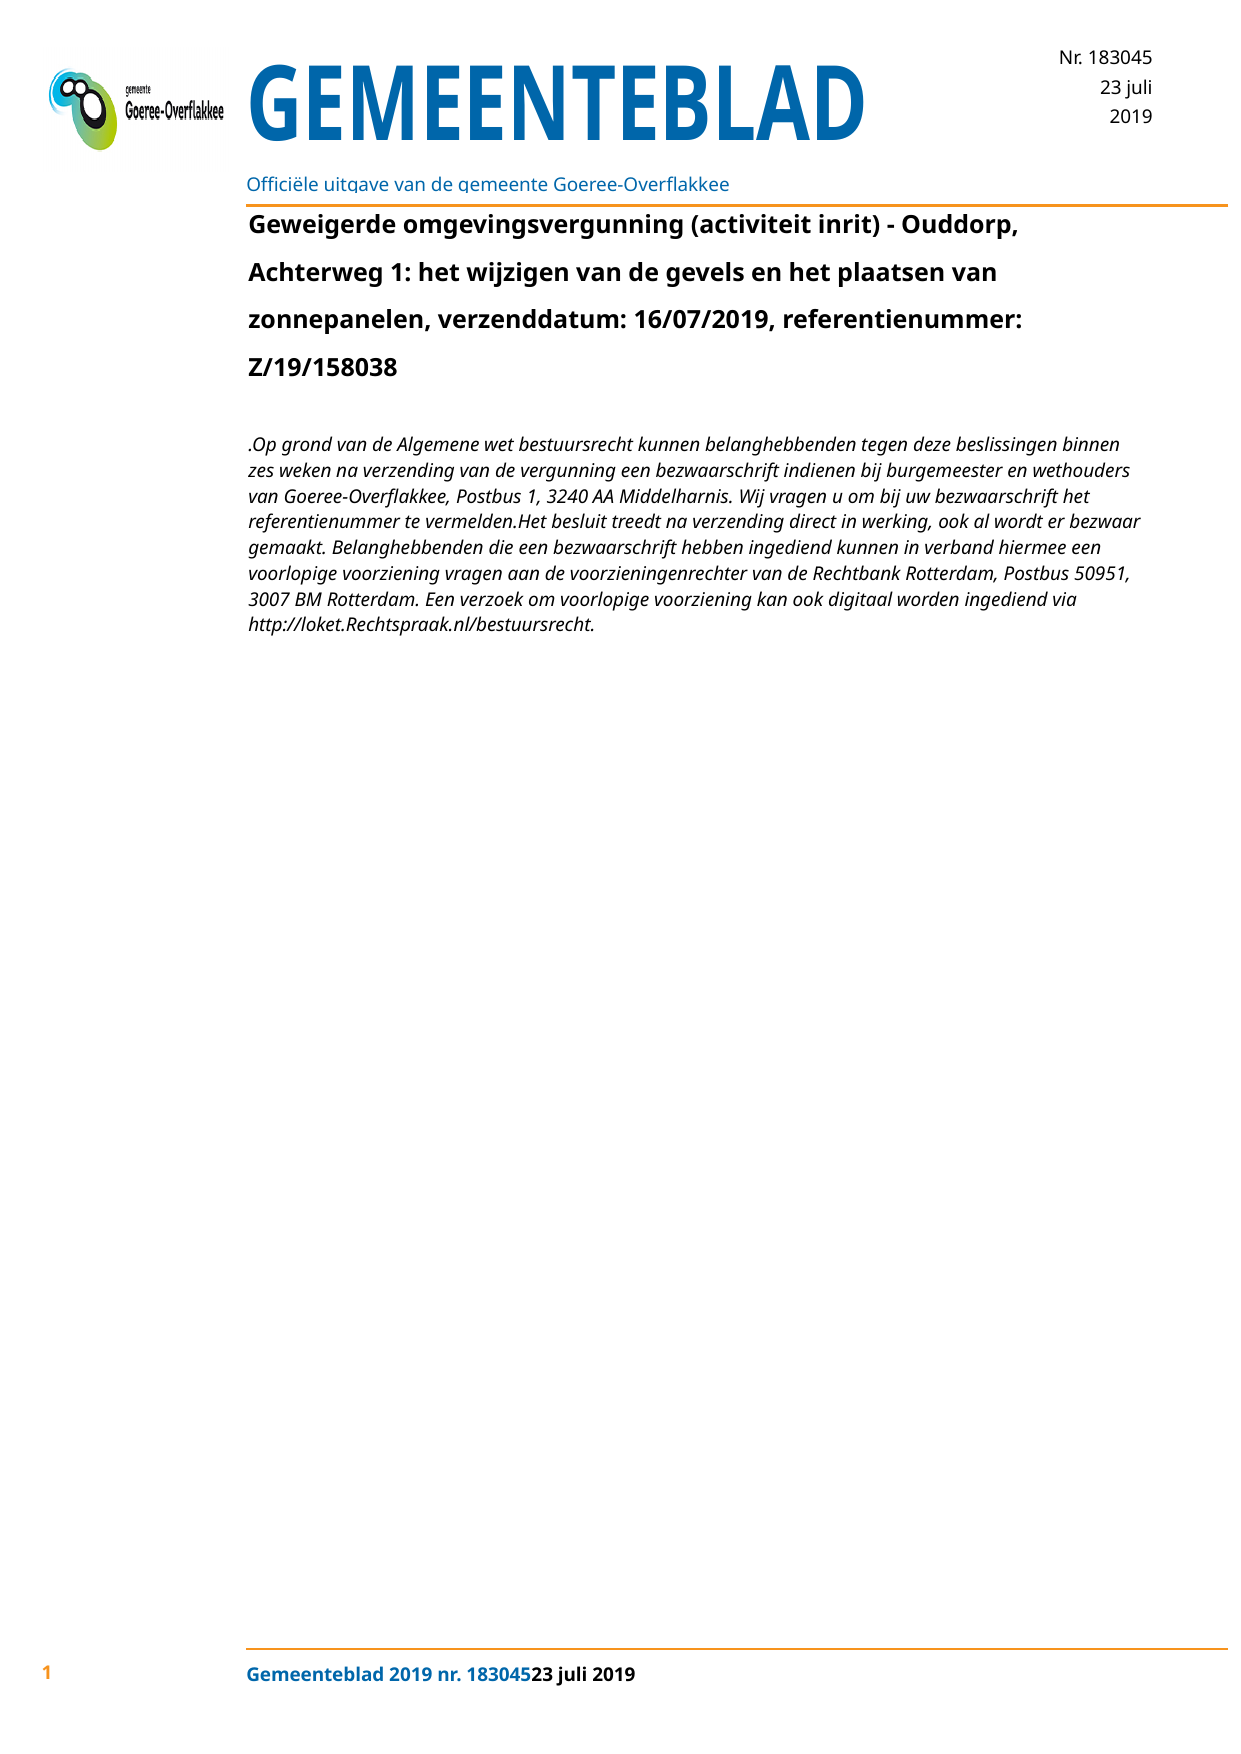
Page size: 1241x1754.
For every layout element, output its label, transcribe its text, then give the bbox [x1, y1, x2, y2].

text Geweigerde omgevingsvergunning (activiteit inrit) - Ouddorp, Achterweg 1: het wijzigen van de gevels en het plaatsen van zonnepanelen, verzenddatum: 16/07/2019, referentienummer: Z/19/158038 [248, 207, 1152, 384]
text .Op grond van de Algemene wet bestuursrecht kunnen belanghebbenden tegen deze beslissingen binnen zes weken na verzending van de vergunning een bezwaarschrift indienen bij burgemeester en wethouders van Goeree-Overflakkee, Postbus 1, 3240 AA Middelharnis. Wij vragen u om bij uw bezwaarschrift het referentienummer te vermelden.Het besluit treedt na verzending direct in werking, ook al wordt er bezwaar gemaakt. Belanghebbenden die een bezwaarschrift hebben ingediend kunnen in verband hiermee een voorlopige voorziening vragen aan de voorzieningenrechter van de Rechtbank Rotterdam, Postbus 50951, 3007 BM Rotterdam. Een verzoek om voorlopige voorziening kan ook digitaal worden ingediend via http://loket.Rechtspraak.nl/bestuursrecht. [248, 431, 1152, 637]
picture [41, 47, 231, 172]
